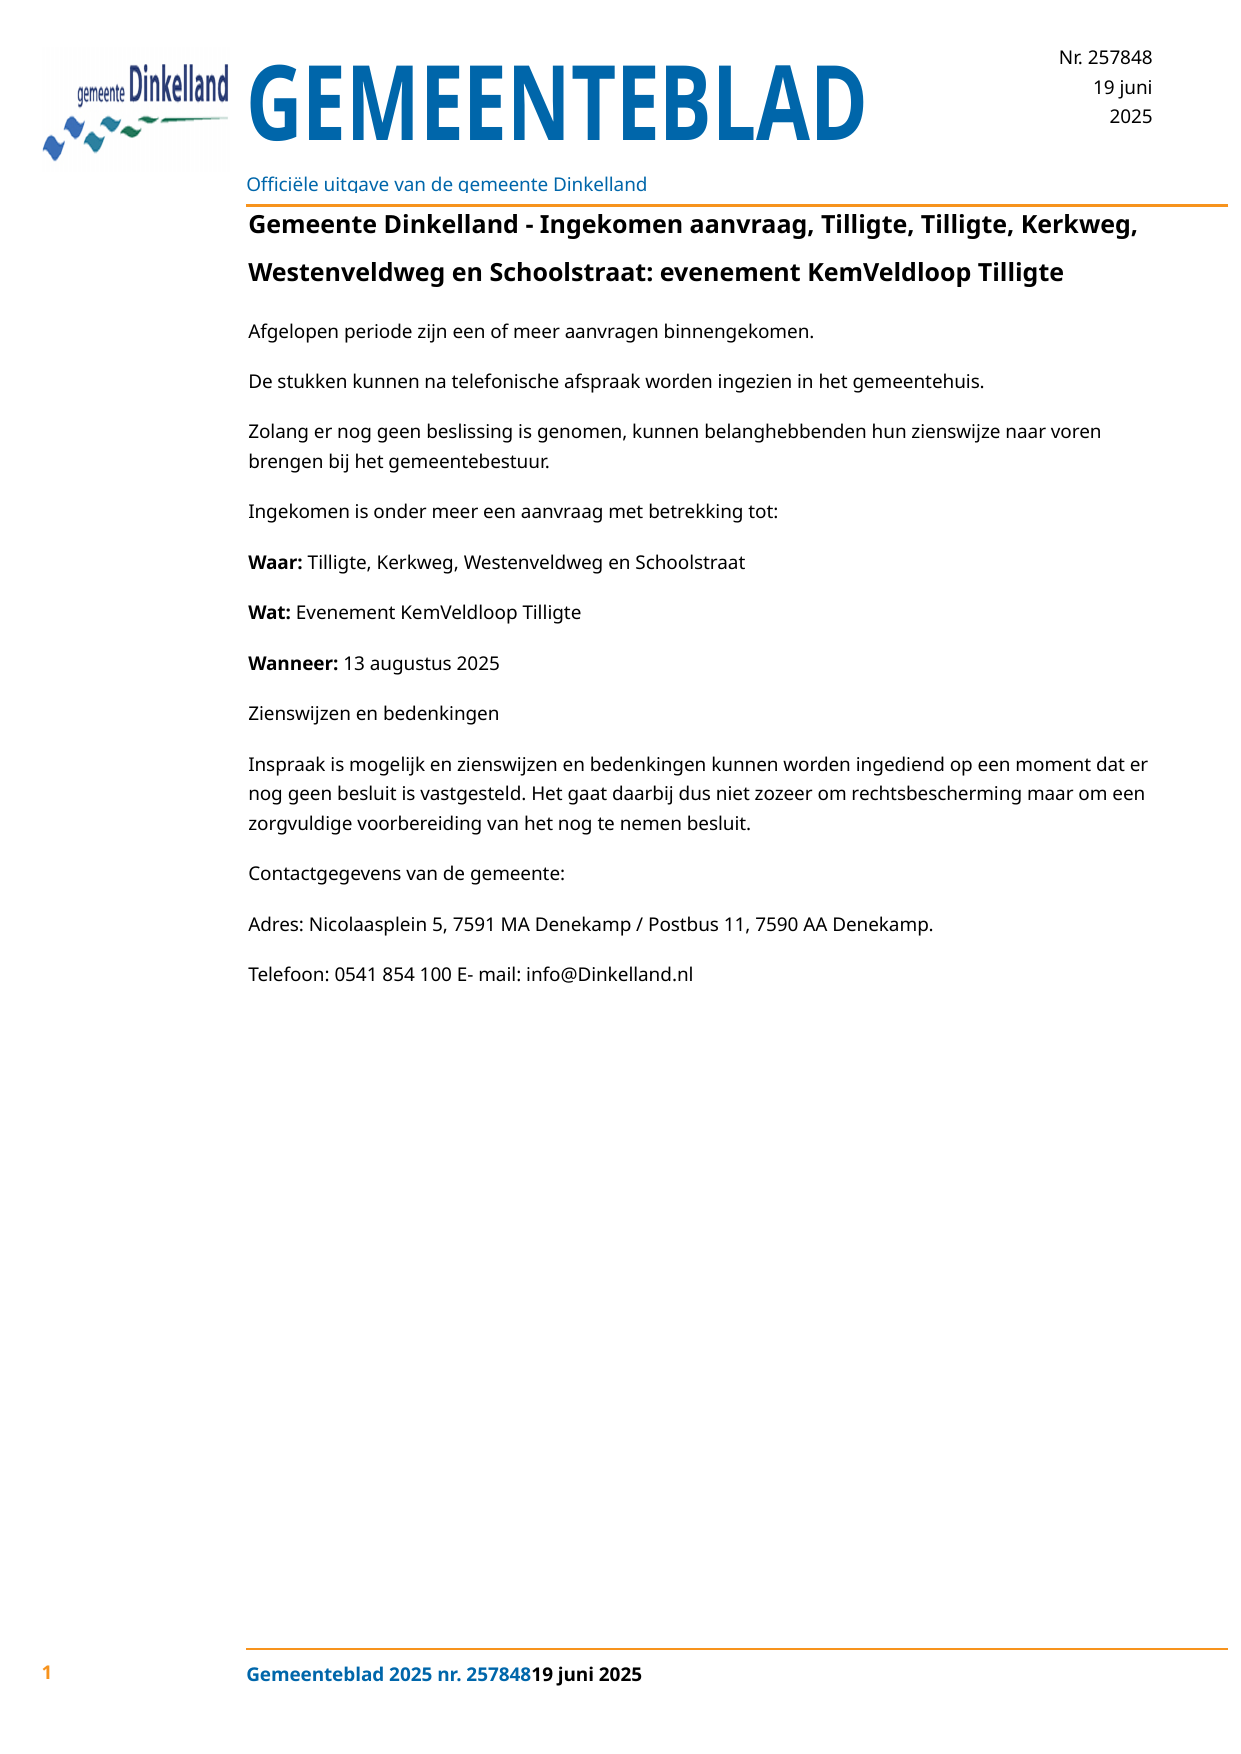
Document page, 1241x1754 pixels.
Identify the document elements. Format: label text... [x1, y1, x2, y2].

text Gemeente Dinkelland - Ingekomen aanvraag, Tilligte, Tilligte, Kerkweg, Westenveldweg en Schoolstraat: evenement KemVeldloop Tilligte [248, 207, 1152, 288]
text Adres: Nicolaasplein 5, 7591 MA Denekamp / Postbus 11, 7590 AA Denekamp. [248, 911, 1152, 937]
text Wanneer: 13 augustus 2025 [248, 650, 1152, 676]
text Zolang er nog geen beslissing is genomen, kunnen belanghebbenden hun zienswijze naar voren brengen bij het gemeentebestuur. [248, 419, 1152, 474]
text Inspraak is mogelijk en zienswijzen en bedenkingen kunnen worden ingediend op een moment dat er nog geen besluit is vastgesteld. Het gaat daarbij dus niet zozeer om rechtsbescherming maar om een zorgvuldige voorbereiding van het nog te nemen besluit. [248, 751, 1152, 836]
text Zienswijzen en bedenkingen [248, 700, 1152, 726]
text Waar: Tilligte, Kerkweg, Westenveldweg en Schoolstraat [248, 549, 1152, 575]
text Afgelopen periode zijn een of meer aanvragen binnengekomen. [248, 318, 1152, 344]
text Wat: Evenement KemVeldloop Tilligte [248, 599, 1152, 625]
text Contactgegevens van de gemeente: [248, 860, 1152, 886]
picture [41, 47, 231, 172]
text Ingekomen is onder meer een aanvraag met betrekking tot: [248, 499, 1152, 524]
text De stukken kunnen na telefonische afspraak worden ingezien in het gemeentehuis. [248, 368, 1152, 394]
text Telefoon: 0541 854 100 E- mail: info@Dinkelland.nl [248, 961, 1152, 987]
